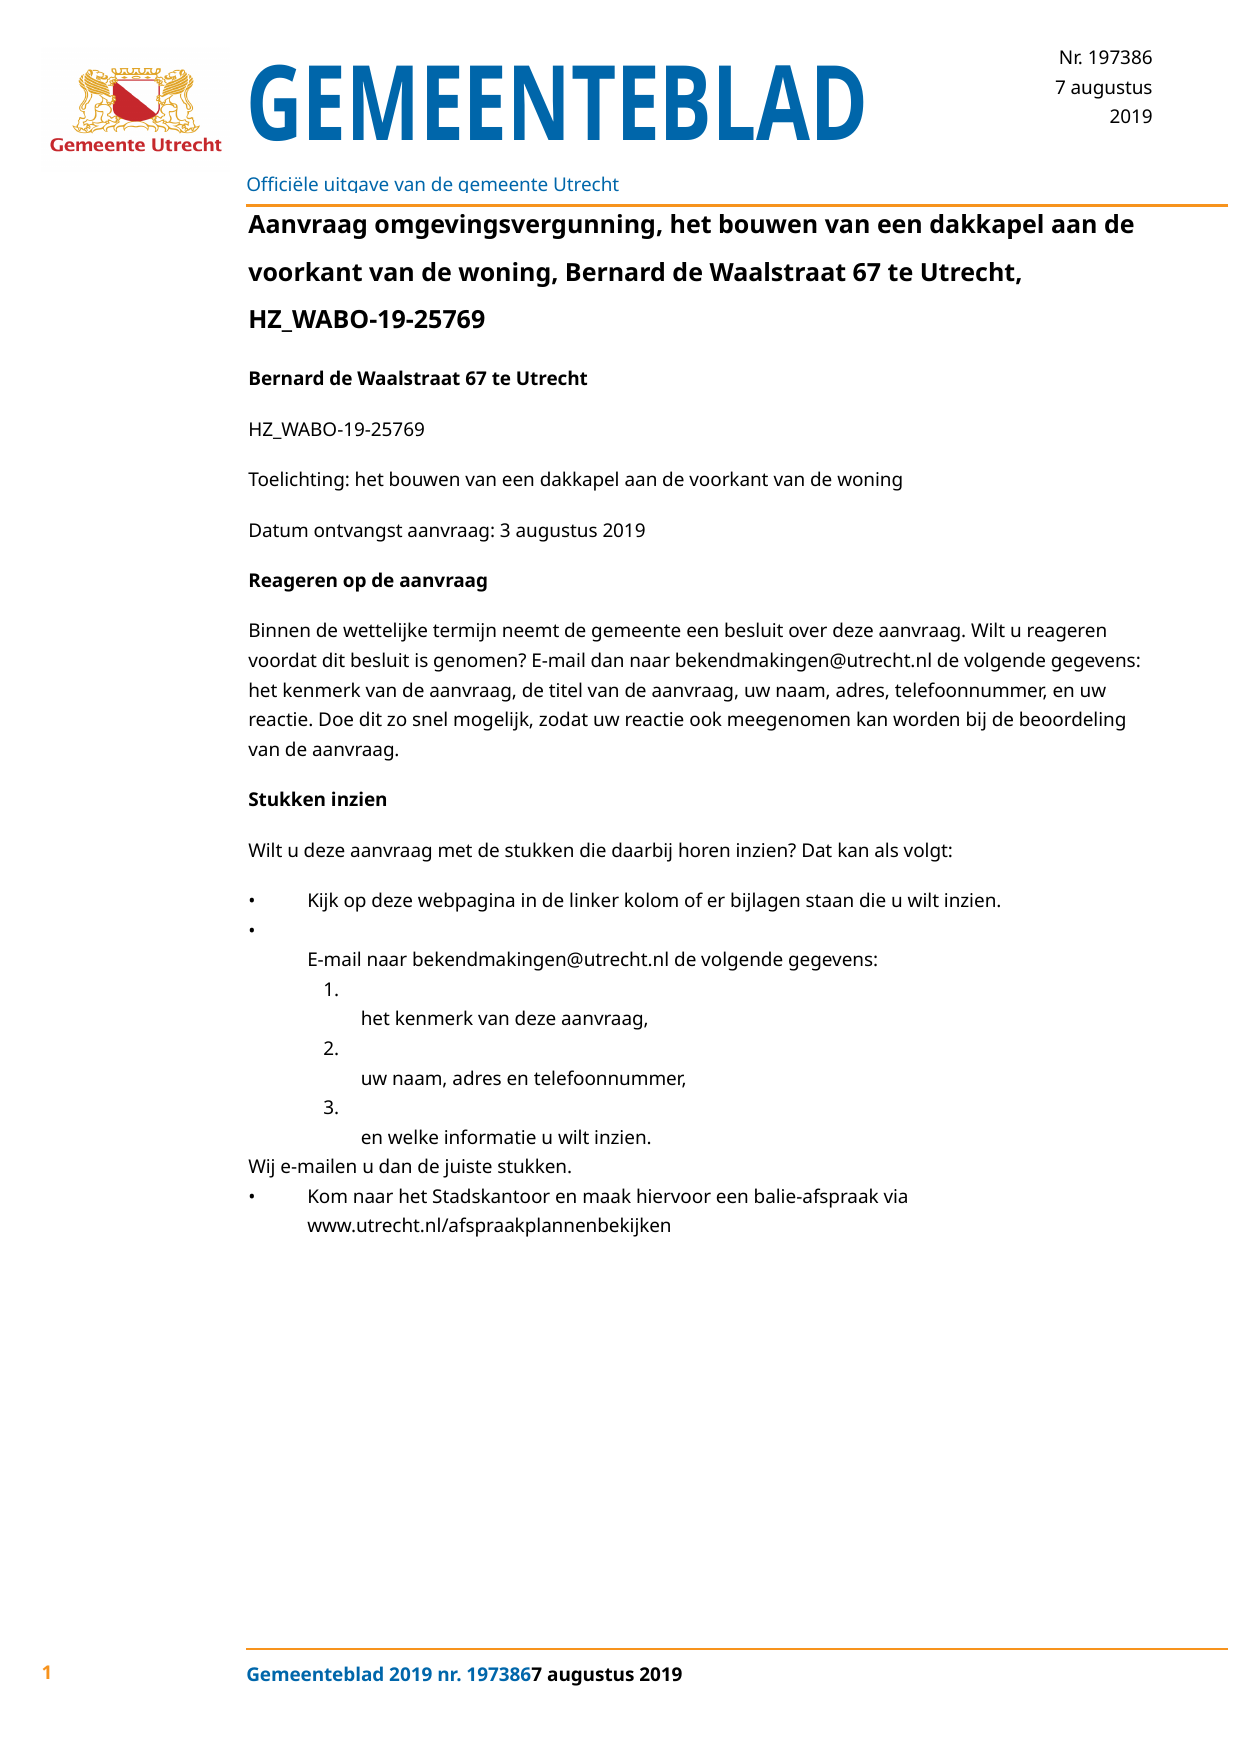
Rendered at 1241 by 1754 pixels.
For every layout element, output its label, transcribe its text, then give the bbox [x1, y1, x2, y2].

list uw naam, adres en telefoonnummer, [323, 1065, 1152, 1090]
list E-mail naar bekendmakingen@utrecht.nl de volgende gegevens: [248, 946, 1152, 972]
text Wij e-mailen u dan de juiste stukken. [248, 1153, 1152, 1179]
text Bernard de Waalstraat 67 te Utrecht [248, 366, 1152, 391]
text Datum ontvangst aanvraag: 3 augustus 2019 [248, 517, 1152, 542]
text HZ_WABO-19-25769 [248, 416, 1152, 442]
text Aanvraag omgevingsvergunning, het bouwen van een dakkapel aan de voorkant van de woning, Bernard de Waalstraat 67 te Utrecht, HZ_WABO-19-25769 [248, 207, 1152, 336]
list het kenmerk van deze aanvraag, [323, 1006, 1152, 1031]
text Toelichting: het bouwen van een dakkapel aan de voorkant van de woning [248, 466, 1152, 492]
text Wilt u deze aanvraag met de stukken die daarbij horen inzien? Dat kan als volgt: [248, 837, 1152, 862]
list en welke informatie u wilt inzien. [323, 1124, 1152, 1149]
picture [41, 47, 231, 172]
list Kom naar het Stadskantoor en maak hiervoor een balie-afspraak via www.utrecht.nl/afspraakplannenbekijken [248, 1183, 1152, 1238]
text Stukken inzien [248, 786, 1152, 812]
text Binnen de wettelijke termijn neemt de gemeente een besluit over deze aanvraag. Wilt u reageren voordat dit besluit is genomen? E-mail dan naar bekendmakingen@utrecht.nl de volgende gegevens: het kenmerk van de aanvraag, de titel van de aanvraag, uw naam, adres, telefoonnummer, en uw reactie. Doe dit zo snel mogelijk, zodat uw reactie ook meegenomen kan worden bij de beoordeling van de aanvraag. [248, 618, 1152, 762]
text Reageren op de aanvraag [248, 567, 1152, 593]
list Kijk op deze webpagina in de linker kolom of er bijlagen staan die u wilt inzien. [248, 887, 1152, 913]
